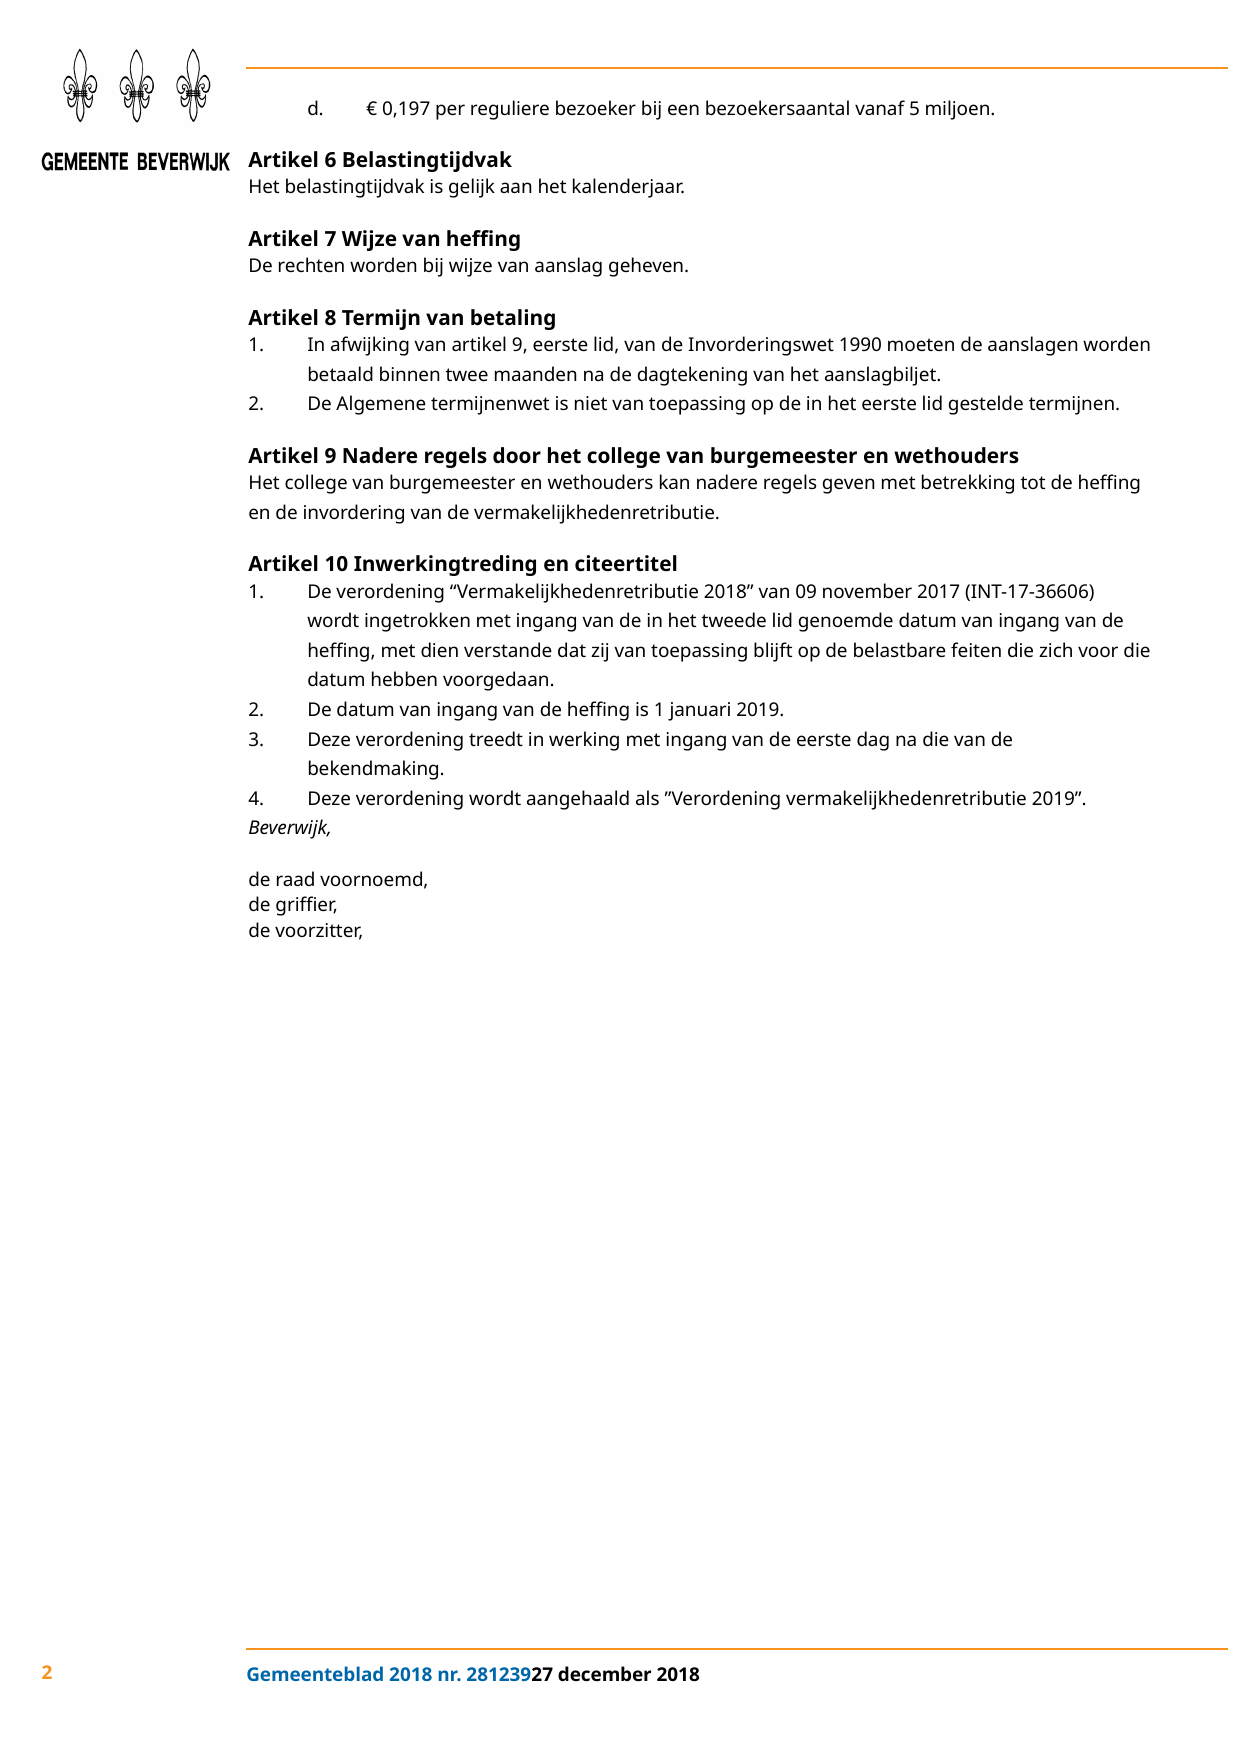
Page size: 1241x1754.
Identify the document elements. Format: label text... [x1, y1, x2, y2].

list Deze verordening treedt in werking met ingang van de eerste dag na die van de bekendmaking. [248, 726, 1152, 781]
list € 0,197 per reguliere bezoeker bij een bezoekersaantal vanaf 5 miljoen. [307, 95, 1152, 121]
text de raad voornoemd, [248, 866, 1152, 892]
list Deze verordening wordt aangehaald als ”Verordening vermakelijkhedenretributie 2019”. [248, 785, 1152, 811]
text Artikel 9 Nadere regels door het college van burgemeester en wethouders [248, 441, 1152, 469]
text Artikel 7 Wijze van heffing [248, 224, 1152, 252]
text Artikel 8 Termijn van betaling [248, 303, 1152, 331]
list De datum van ingang van de heffing is 1 januari 2019. [248, 696, 1152, 722]
text De rechten worden bij wijze van aanslag geheven. [248, 252, 1152, 278]
list In afwijking van artikel 9, eerste lid, van de Invorderingswet 1990 moeten de aanslagen worden betaald binnen twee maanden na de dagtekening van het aanslagbiljet. [248, 331, 1152, 387]
text Beverwijk, [248, 814, 1152, 840]
picture [41, 47, 231, 172]
list De verordening “Vermakelijkhedenretributie 2018” van 09 november 2017 (INT-17-36606) wordt ingetrokken met ingang van de in het tweede lid genoemde datum van ingang van de heffing, met dien verstande dat zij van toepassing blijft op de belastbare feiten die zich voor die datum hebben voorgedaan. [248, 578, 1152, 692]
text Artikel 10 Inwerkingtreding en citeertitel [248, 549, 1152, 578]
list De Algemene termijnenwet is niet van toepassing op de in het eerste lid gestelde termijnen. [248, 391, 1152, 416]
text Artikel 6 Belastingtijdvak [248, 145, 1152, 174]
text Het college van burgemeester en wethouders kan nadere regels geven met betrekking tot de heffing en de invordering van de vermakelijkhedenretributie. [248, 469, 1152, 525]
text Het belastingtijdvak is gelijk aan het kalenderjaar. [248, 174, 1152, 199]
text de griffier, [248, 892, 1152, 917]
text de voorzitter, [248, 917, 1152, 943]
